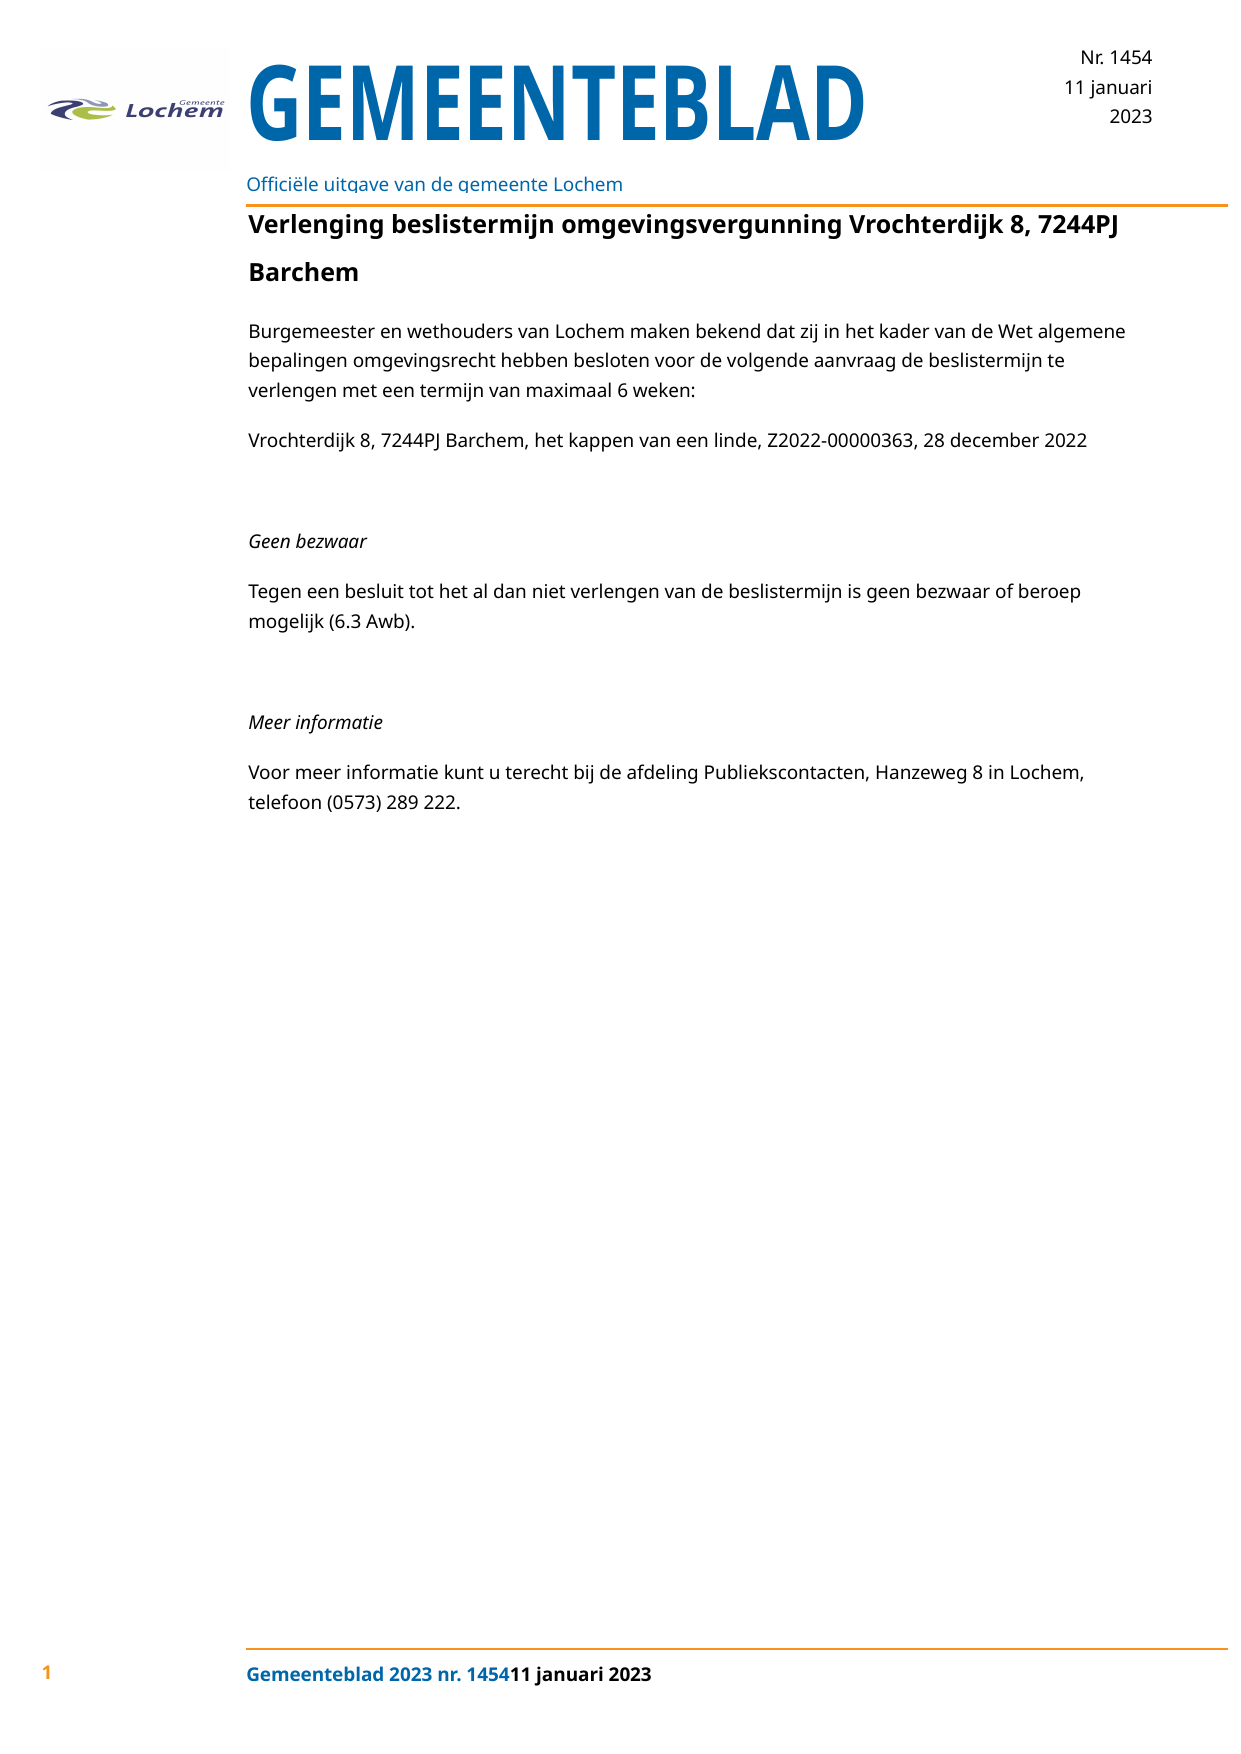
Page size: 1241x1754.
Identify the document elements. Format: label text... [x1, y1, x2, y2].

text Geen bezwaar [248, 528, 1152, 554]
text Voor meer informatie kunt u terecht bij de afdeling Publiekscontacten, Hanzeweg 8 in Lochem, telefoon (0573) 289 222. [248, 759, 1152, 815]
text Tegen een besluit tot het al dan niet verlengen van de beslistermijn is geen bezwaar of beroep mogelijk (6.3 Awb). [248, 579, 1152, 634]
text Meer informatie [248, 709, 1152, 735]
text Burgemeester en wethouders van Lochem maken bekend dat zij in het kader van de Wet algemene bepalingen omgevingsrecht hebben besloten voor de volgende aanvraag de beslistermijn te verlengen met een termijn van maximaal 6 weken: [248, 318, 1152, 403]
picture [41, 47, 231, 172]
text Verlenging beslistermijn omgevingsvergunning Vrochterdijk 8, 7244PJ Barchem [248, 207, 1152, 288]
text Vrochterdijk 8, 7244PJ Barchem, het kappen van een linde, Z2022-00000363, 28 december 2022 [248, 427, 1152, 453]
